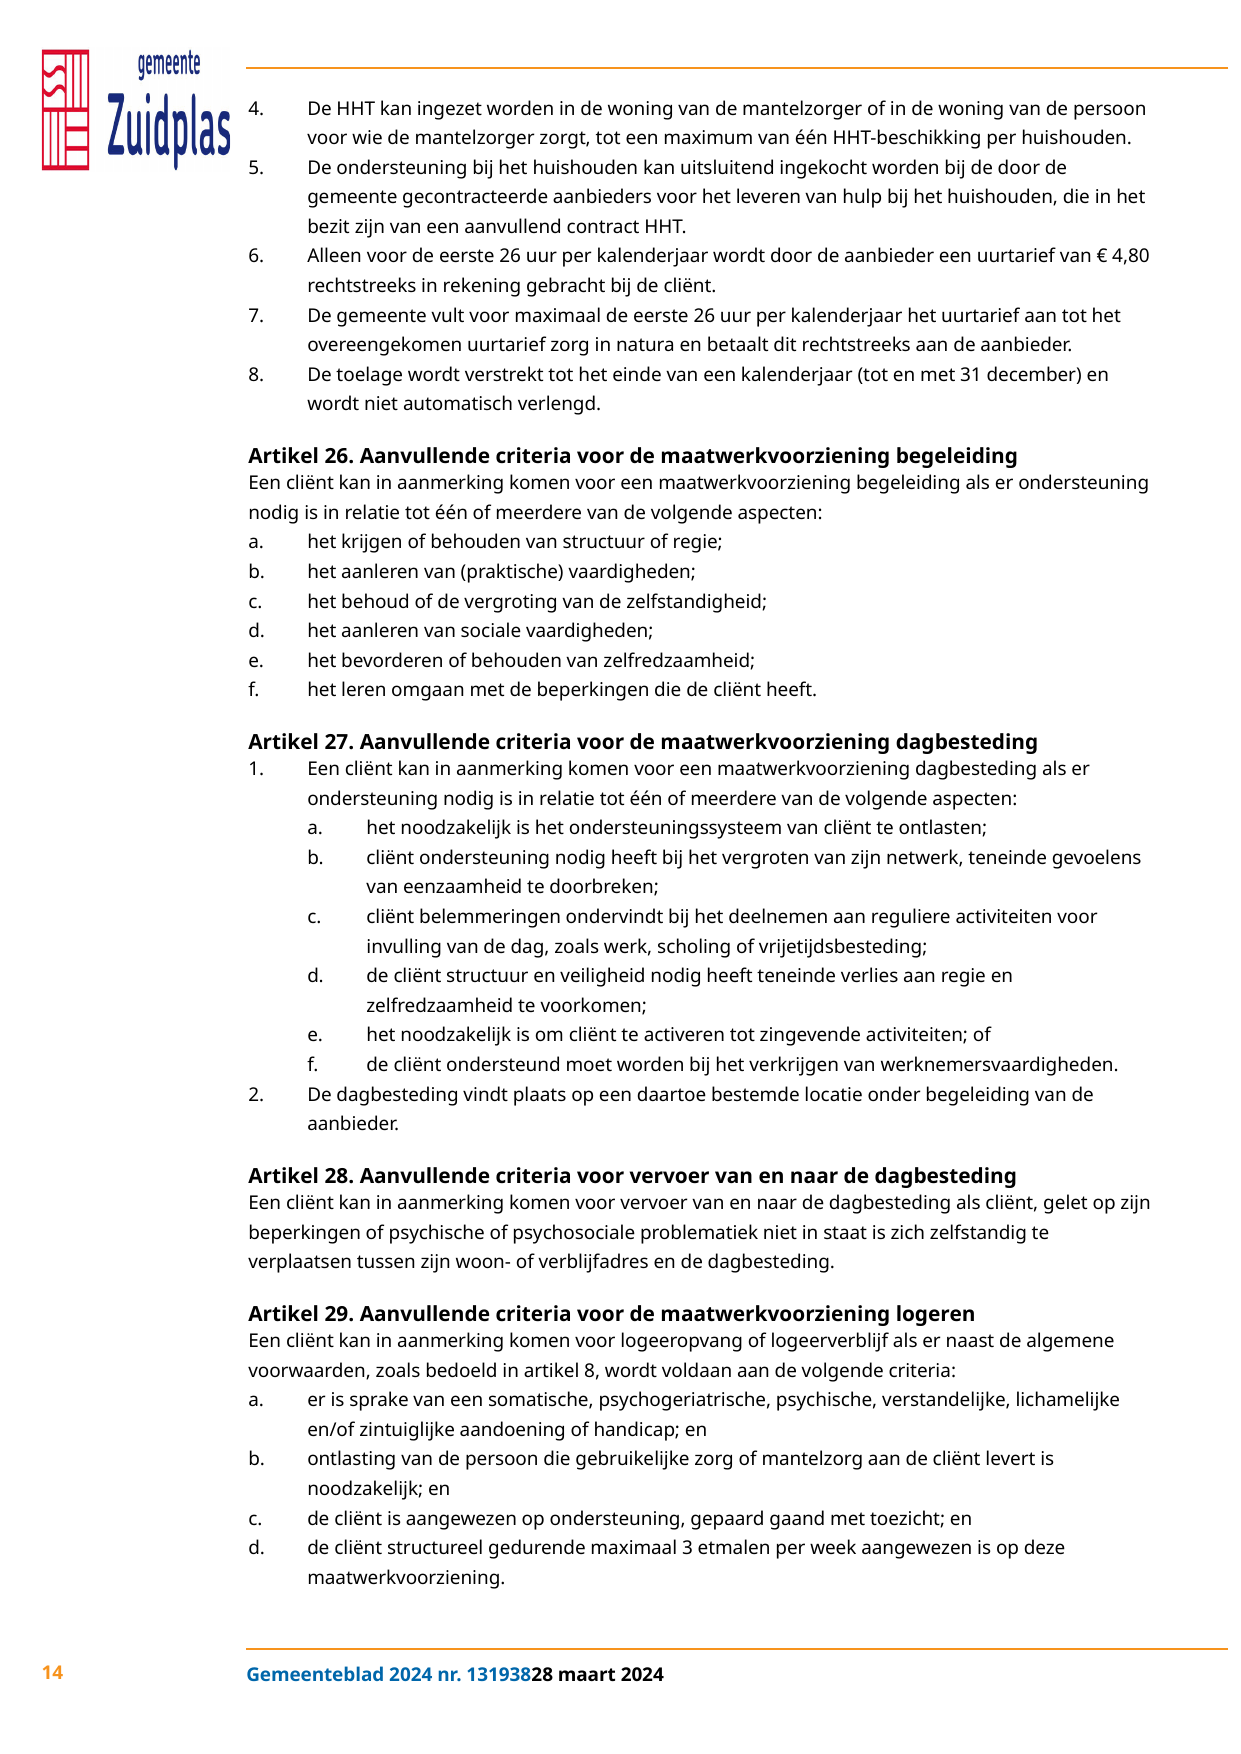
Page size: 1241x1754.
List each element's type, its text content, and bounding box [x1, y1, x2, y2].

list Een cliënt kan in aanmerking komen voor een maatwerkvoorziening dagbesteding als er ondersteuning nodig is in relatie tot één of meerdere van de volgende aspecten: [248, 755, 1152, 811]
list het leren omgaan met de beperkingen die de cliënt heeft. [248, 677, 1152, 702]
list de cliënt structureel gedurende maximaal 3 etmalen per week aangewezen is op deze maatwerkvoorziening. [248, 1534, 1152, 1590]
list cliënt belemmeringen ondervindt bij het deelnemen aan reguliere activiteiten voor invulling van de dag, zoals werk, scholing of vrijetijdsbesteding; [307, 903, 1152, 959]
list cliënt ondersteuning nodig heeft bij het vergroten van zijn netwerk, teneinde gevoelens van eenzaamheid te doorbreken; [307, 844, 1152, 899]
list De HHT kan ingezet worden in de woning van de mantelzorger of in de woning van de persoon voor wie de mantelzorger zorgt, tot een maximum van één HHT-beschikking per huishouden. [248, 95, 1152, 150]
text Artikel 28. Aanvullende criteria voor vervoer van en naar de dagbesteding [248, 1161, 1152, 1189]
text Artikel 27. Aanvullende criteria voor de maatwerkvoorziening dagbesteding [248, 727, 1152, 755]
list De dagbesteding vindt plaats op een daartoe bestemde locatie onder begeleiding van de aanbieder. [248, 1081, 1152, 1136]
picture [41, 47, 231, 172]
list De toelage wordt verstrekt tot het einde van een kalenderjaar (tot en met 31 december) en wordt niet automatisch verlengd. [248, 361, 1152, 416]
list het aanleren van sociale vaardigheden; [248, 617, 1152, 643]
list de cliënt ondersteund moet worden bij het verkrijgen van werknemersvaardigheden. [307, 1051, 1152, 1077]
list er is sprake van een somatische, psychogeriatrische, psychische, verstandelijke, lichamelijke en/of zintuiglijke aandoening of handicap; en [248, 1386, 1152, 1442]
list de cliënt is aangewezen op ondersteuning, gepaard gaand met toezicht; en [248, 1505, 1152, 1531]
list Alleen voor de eerste 26 uur per kalenderjaar wordt door de aanbieder een uurtarief van € 4,80 rechtstreeks in rekening gebracht bij de cliënt. [248, 243, 1152, 298]
text Artikel 29. Aanvullende criteria voor de maatwerkvoorziening logeren [248, 1299, 1152, 1327]
list De ondersteuning bij het huishouden kan uitsluitend ingekocht worden bij de door de gemeente gecontracteerde aanbieders voor het leveren van hulp bij het huishouden, die in het bezit zijn van een aanvullend contract HHT. [248, 154, 1152, 239]
list het behoud of de vergroting van de zelfstandigheid; [248, 588, 1152, 613]
list de cliënt structuur en veiligheid nodig heeft teneinde verlies aan regie en zelfredzaamheid te voorkomen; [307, 962, 1152, 1018]
list het noodzakelijk is om cliënt te activeren tot zingevende activiteiten; of [307, 1022, 1152, 1047]
list De gemeente vult voor maximaal de eerste 26 uur per kalenderjaar het uurtarief aan tot het overeengekomen uurtarief zorg in natura en betaalt dit rechtstreeks aan de aanbieder. [248, 302, 1152, 357]
text Een cliënt kan in aanmerking komen voor een maatwerkvoorziening begeleiding als er ondersteuning nodig is in relatie tot één of meerdere van de volgende aspecten: [248, 469, 1152, 525]
list het noodzakelijk is het ondersteuningssysteem van cliënt te ontlasten; [307, 814, 1152, 840]
list het krijgen of behouden van structuur of regie; [248, 529, 1152, 554]
text Artikel 26. Aanvullende criteria voor de maatwerkvoorziening begeleiding [248, 441, 1152, 469]
list het aanleren van (praktische) vaardigheden; [248, 558, 1152, 584]
text Een cliënt kan in aanmerking komen voor logeeropvang of logeerverblijf als er naast de algemene voorwaarden, zoals bedoeld in artikel 8, wordt voldaan aan de volgende criteria: [248, 1327, 1152, 1383]
text Een cliënt kan in aanmerking komen voor vervoer van en naar de dagbesteding als cliënt, gelet op zijn beperkingen of psychische of psychosociale problematiek niet in staat is zich zelfstandig te verplaatsen tussen zijn woon- of verblijfadres en de dagbesteding. [248, 1189, 1152, 1274]
list ontlasting van de persoon die gebruikelijke zorg of mantelzorg aan de cliënt levert is noodzakelijk; en [248, 1446, 1152, 1501]
list het bevorderen of behouden van zelfredzaamheid; [248, 647, 1152, 673]
